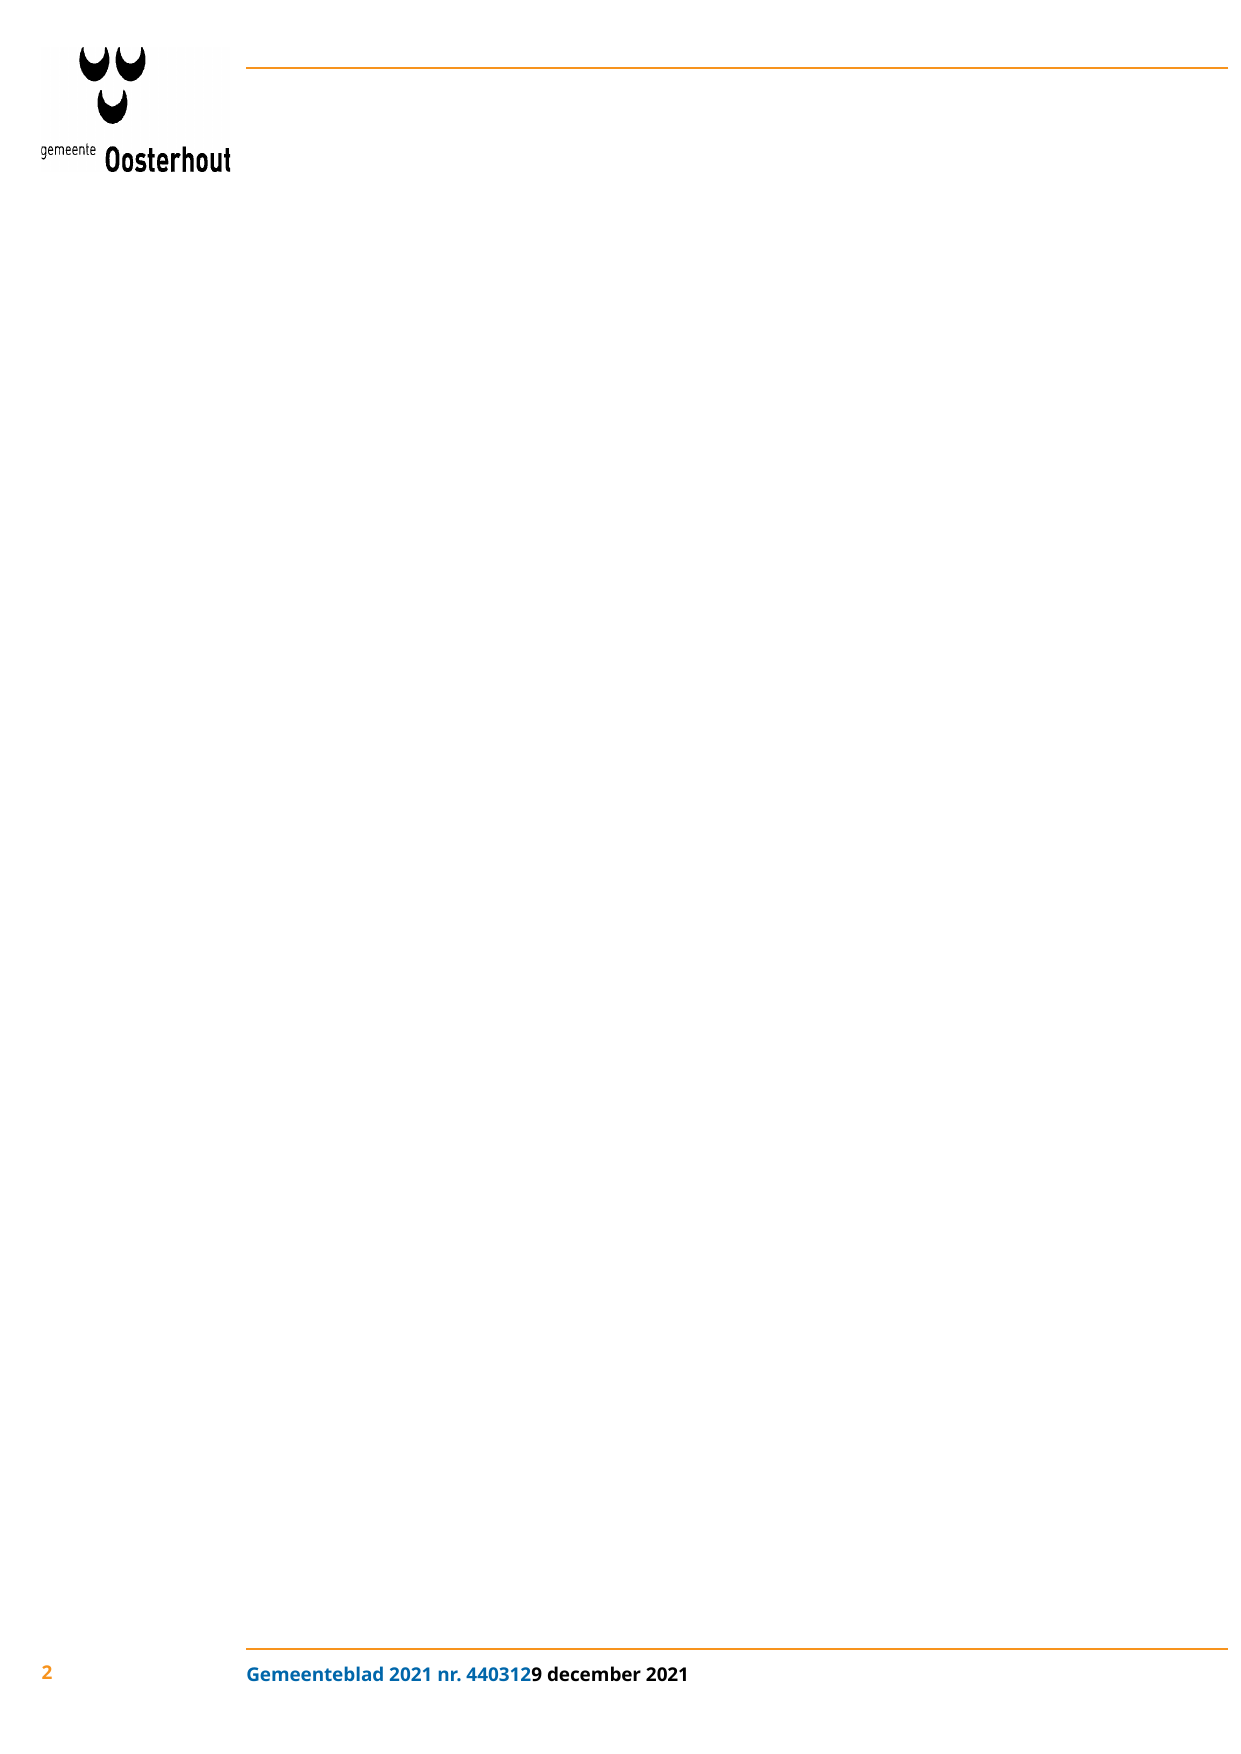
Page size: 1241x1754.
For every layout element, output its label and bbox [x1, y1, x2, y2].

picture [41, 47, 231, 172]
